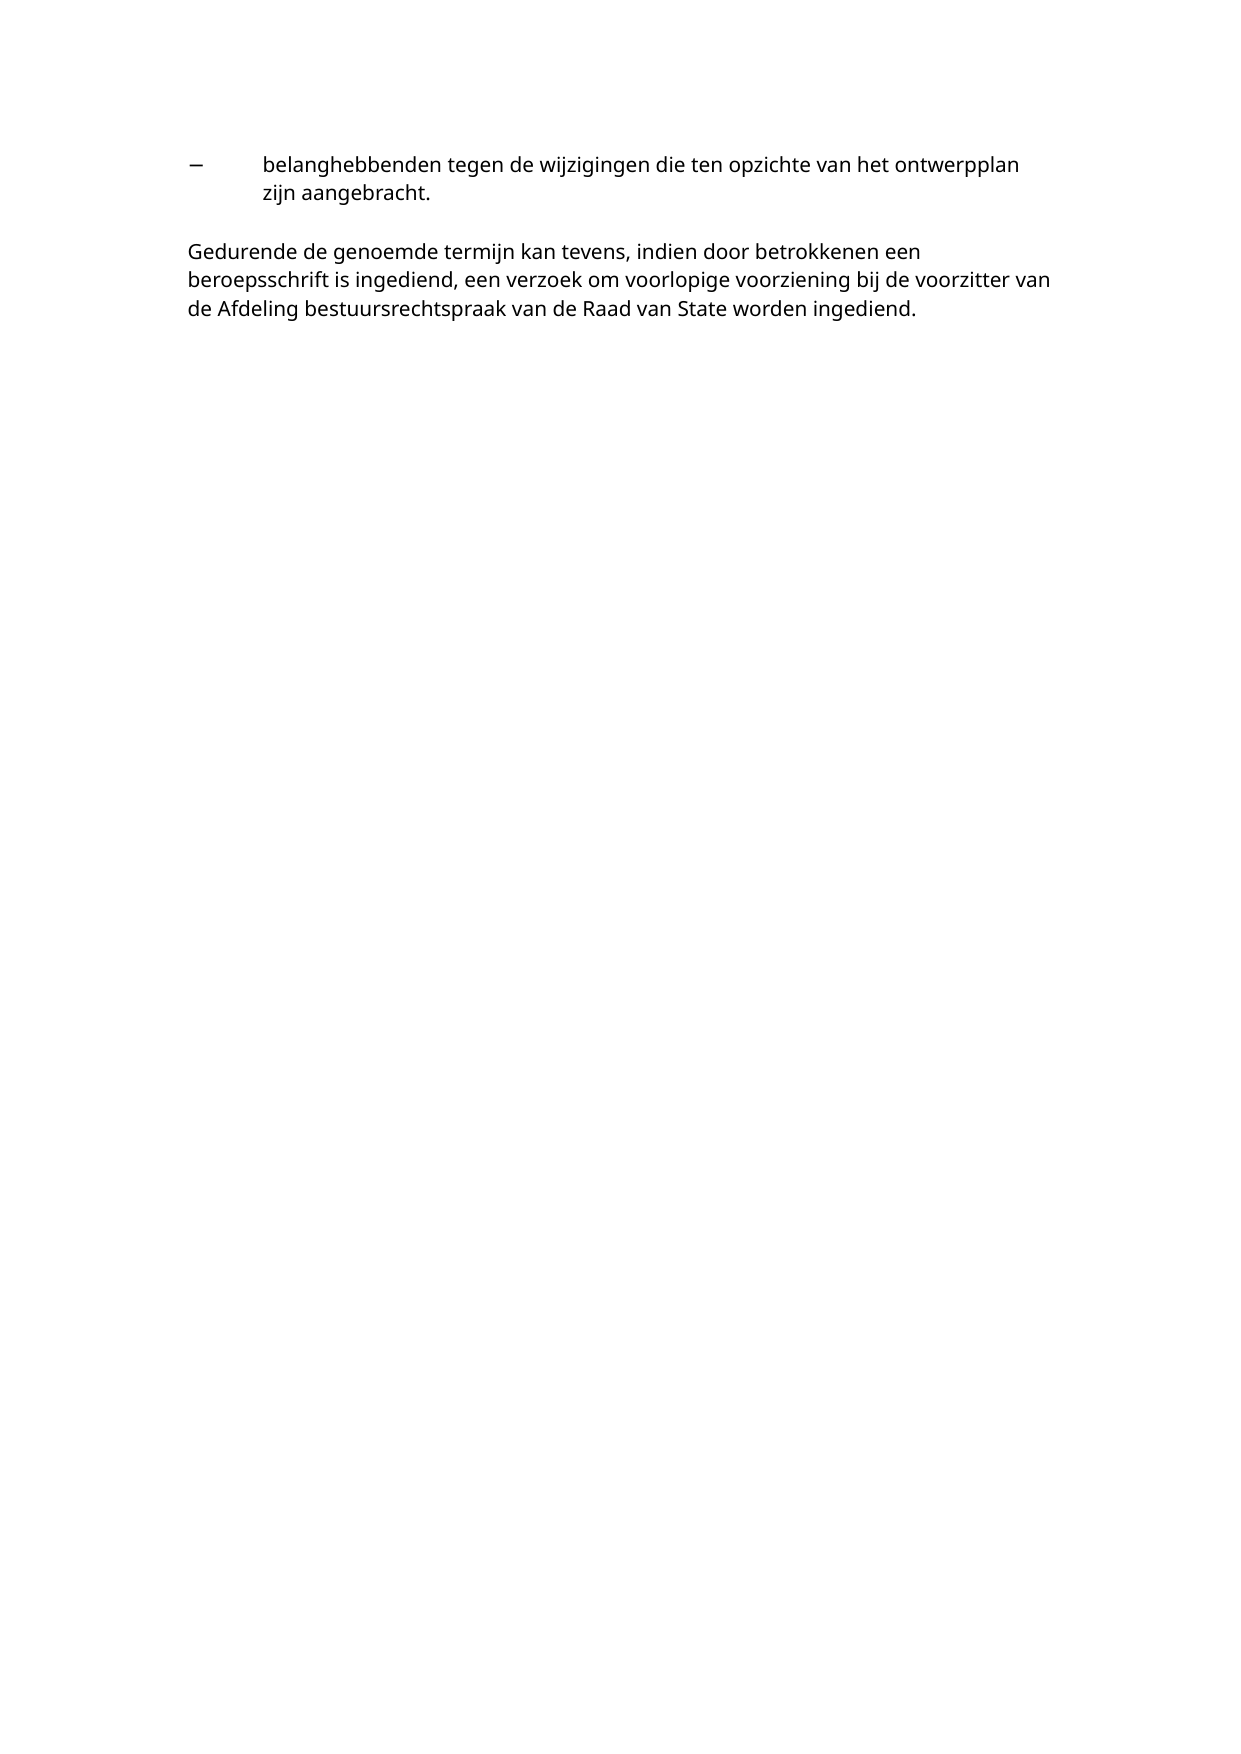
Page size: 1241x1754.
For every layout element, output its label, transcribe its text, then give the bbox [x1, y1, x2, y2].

list belanghebbenden tegen de wijzigingen die ten opzichte van het ontwerpplan zijn aangebracht. [187, 150, 1053, 207]
text Gedurende de genoemde termijn kan tevens, indien door betrokkenen een beroepsschrift is ingediend, een verzoek om voorlopige voorziening bij de voorzitter van de Afdeling bestuursrechtspraak van de Raad van State worden ingediend. [187, 237, 1053, 322]
